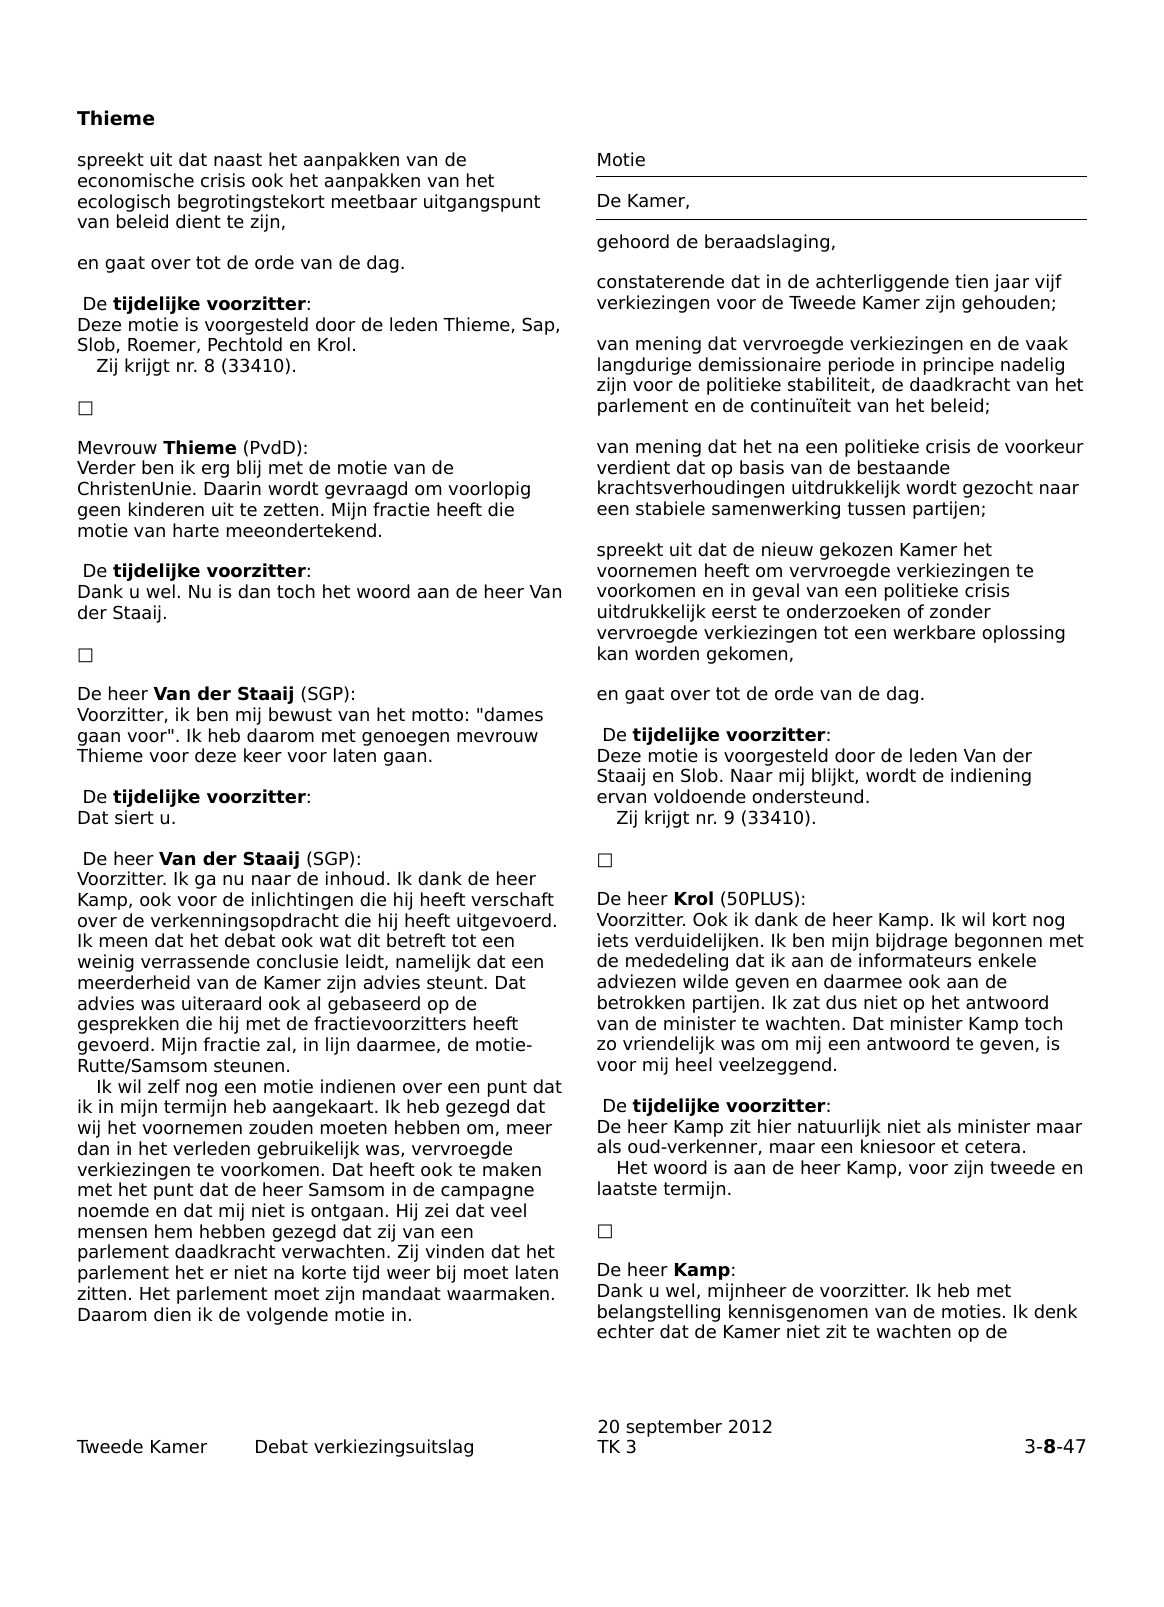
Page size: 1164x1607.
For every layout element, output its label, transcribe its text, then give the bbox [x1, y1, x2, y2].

text Dat siert u. [77, 808, 567, 828]
text □ [77, 643, 567, 664]
text Motie [596, 150, 1087, 171]
text en gaat over tot de orde van de dag. [596, 684, 1087, 705]
text Deze motie is voorgesteld door de leden Van der Staaij en Slob. Naar mij blijkt, wordt de indiening ervan voldoende ondersteund. [596, 746, 1087, 808]
text Mevrouw Thieme (PvdD): [77, 437, 567, 458]
text De Kamer, [596, 191, 1087, 212]
text gehoord de beraadslaging, [596, 232, 1087, 252]
text Ik wil zelf nog een motie indienen over een punt dat ik in mijn termijn heb aangekaart. Ik heb gezegd dat wij het voornemen zouden moeten hebben om, meer dan in het verleden gebruikelijk was, vervroegde verkiezingen te voorkomen. Dat heeft ook te maken met het punt dat de heer Samsom in de campagne noemde en dat mij niet is ontgaan. Hij zei dat veel mensen hem hebben gezegd dat zij van een parlement daadkracht verwachten. Zij vinden dat het parlement het er niet na korte tijd weer bij moet laten zitten. Het parlement moet zijn mandaat waarmaken. Daarom dien ik de volgende motie in. [77, 1076, 567, 1325]
text spreekt uit dat de nieuw gekozen Kamer het voornemen heeft om vervroegde verkiezingen te voorkomen en in geval van een politieke crisis uitdrukkelijk eerst te onderzoeken of zonder vervroegde verkiezingen tot een werkbare oplossing kan worden gekomen, [596, 540, 1087, 664]
text □ [596, 1219, 1087, 1240]
text Verder ben ik erg blij met de motie van de ChristenUnie. Daarin wordt gevraagd om voorlopig geen kinderen uit te zetten. Mijn fractie heeft die motie van harte meeondertekend. [77, 458, 567, 541]
text Dank u wel, mijnheer de voorzitter. Ik heb met belangstelling kennisgenomen van de moties. Ik denk echter dat de Kamer niet zit te wachten op de [596, 1281, 1087, 1343]
text De heer Van der Staaij (SGP): [77, 684, 567, 705]
text De heer Van der Staaij (SGP): [77, 848, 567, 869]
text De heer Kamp zit hier natuurlijk niet als minister maar als oud-verkenner, maar een kniesoor et cetera. [596, 1116, 1087, 1158]
text spreekt uit dat naast het aanpakken van de economische crisis ook het aanpakken van het ecologisch begrotingstekort meetbaar uitgangspunt van beleid dient te zijn, [77, 150, 567, 233]
text van mening dat vervroegde verkiezingen en de vaak langdurige demissionaire periode in principe nadelig zijn voor de politieke stabiliteit, de daadkracht van het parlement en de continuïteit van het beleid; [596, 334, 1087, 417]
text De tijdelijke voorzitter: [77, 787, 567, 808]
text Zij krijgt nr. 9 (33410). [596, 808, 1087, 828]
text Voorzitter, ik ben mij bewust van het motto: "dames gaan voor". Ik heb daarom met genoegen mevrouw Thieme voor deze keer voor laten gaan. [77, 705, 567, 767]
text De tijdelijke voorzitter: [596, 725, 1087, 746]
text □ [596, 848, 1087, 869]
text De tijdelijke voorzitter: [77, 294, 567, 314]
text □ [77, 397, 567, 417]
text Voorzitter. Ik ga nu naar de inhoud. Ik dank de heer Kamp, ook voor de inlichtingen die hij heeft verschaft over de verkenningsopdracht die hij heeft uitgevoerd. Ik meen dat het debat ook wat dit betreft tot een weinig verrassende conclusie leidt, namelijk dat een meerderheid van de Kamer zijn advies steunt. Dat advies was uiteraard ook al gebaseerd op de gesprekken die hij met de fractievoorzitters heeft gevoerd. Mijn fractie zal, in lijn daarmee, de motie-Rutte/Samsom steunen. [77, 869, 567, 1076]
text De tijdelijke voorzitter: [77, 561, 567, 582]
text Deze motie is voorgesteld door de leden Thieme, Sap, Slob, Roemer, Pechtold en Krol. [77, 314, 567, 356]
text Voorzitter. Ook ik dank de heer Kamp. Ik wil kort nog iets verduidelijken. Ik ben mijn bijdrage begonnen met de mededeling dat ik aan de informateurs enkele adviezen wilde geven en daarmee ook aan de betrokken partijen. Ik zat dus niet op het antwoord van de minister te wachten. Dat minister Kamp toch zo vriendelijk was om mij een antwoord te geven, is voor mij heel veelzeggend. [596, 910, 1087, 1076]
text en gaat over tot de orde van de dag. [77, 253, 567, 274]
text Dank u wel. Nu is dan toch het woord aan de heer Van der Staaij. [77, 582, 567, 623]
text De tijdelijke voorzitter: [596, 1096, 1087, 1116]
text van mening dat het na een politieke crisis de voorkeur verdient dat op basis van de bestaande krachtsverhoudingen uitdrukkelijk wordt gezocht naar een stabiele samenwerking tussen partijen; [596, 437, 1087, 520]
text De heer Krol (50PLUS): [596, 889, 1087, 910]
text Zij krijgt nr. 8 (33410). [77, 356, 567, 377]
text De heer Kamp: [596, 1260, 1087, 1281]
text Het woord is aan de heer Kamp, voor zijn tweede en laatste termijn. [596, 1158, 1087, 1199]
text constaterende dat in de achterliggende tien jaar vijf verkiezingen voor de Tweede Kamer zijn gehouden; [596, 272, 1087, 314]
